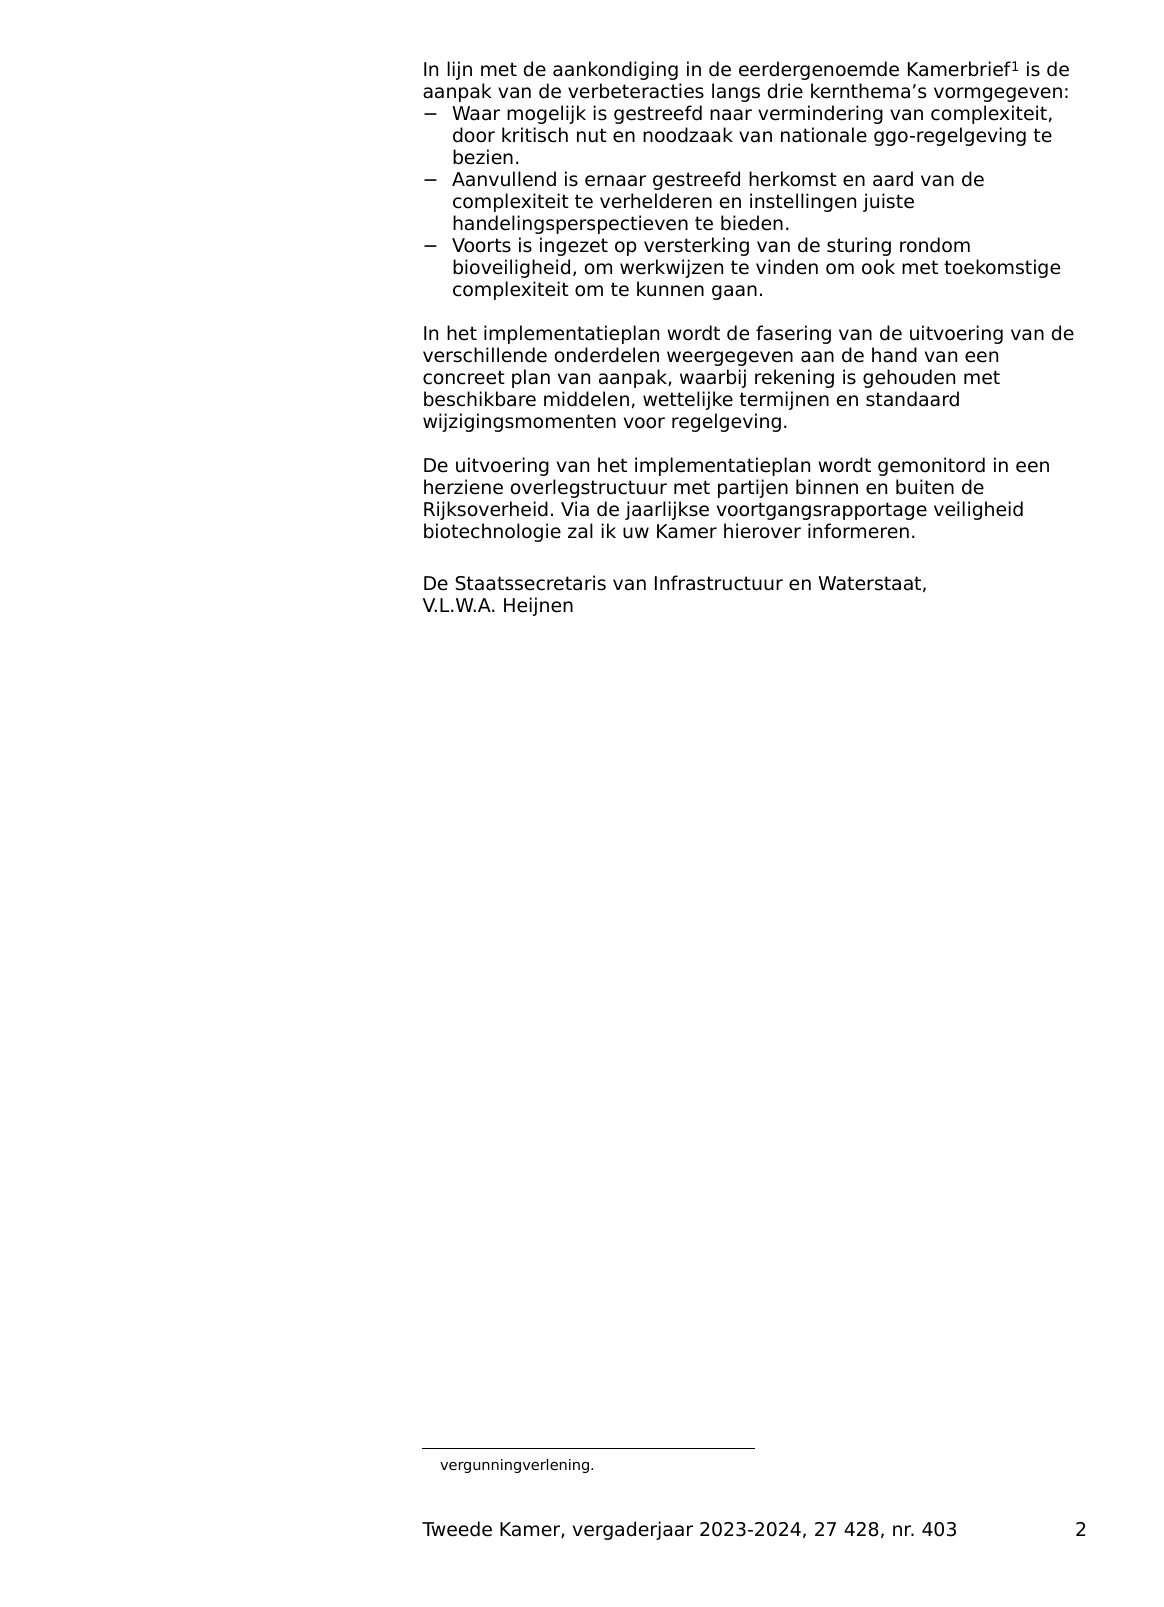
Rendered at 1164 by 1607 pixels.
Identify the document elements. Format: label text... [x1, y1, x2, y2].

text − Aanvullend is ernaar gestreefd herkomst en aard van de complexiteit te verhelderen en instellingen juiste handelingsperspectieven te bieden. [422, 169, 1087, 235]
text De Staatssecretaris van Infrastructuur en Waterstaat, V.L.W.A. Heijnen [422, 573, 1087, 617]
text In het implementatieplan wordt de fasering van de uitvoering van de verschillende onderdelen weergegeven aan de hand van een concreet plan van aanpak, waarbij rekening is gehouden met beschikbare middelen, wettelijke termijnen en standaard wijzigingsmomenten voor regelgeving. [422, 323, 1087, 433]
text − Voorts is ingezet op versterking van de sturing rondom bioveiligheid, om werkwijzen te vinden om ook met toekomstige complexiteit om te kunnen gaan. [422, 235, 1087, 301]
text In lijn met de aankondiging in de eerdergenoemde Kamerbrief1 is de aanpak van de verbeteracties langs drie kernthema’s vormgegeven: [422, 59, 1087, 103]
text De uitvoering van het implementatieplan wordt gemonitord in een herziene overlegstructuur met partijen binnen en buiten de Rijksoverheid. Via de jaarlijkse voortgangsrapportage veiligheid biotechnologie zal ik uw Kamer hierover informeren. [422, 455, 1087, 543]
text vergunningverlening. [422, 1457, 1087, 1474]
text − Waar mogelijk is gestreefd naar vermindering van complexiteit, door kritisch nut en noodzaak van nationale ggo-regelgeving te bezien. [422, 103, 1087, 169]
